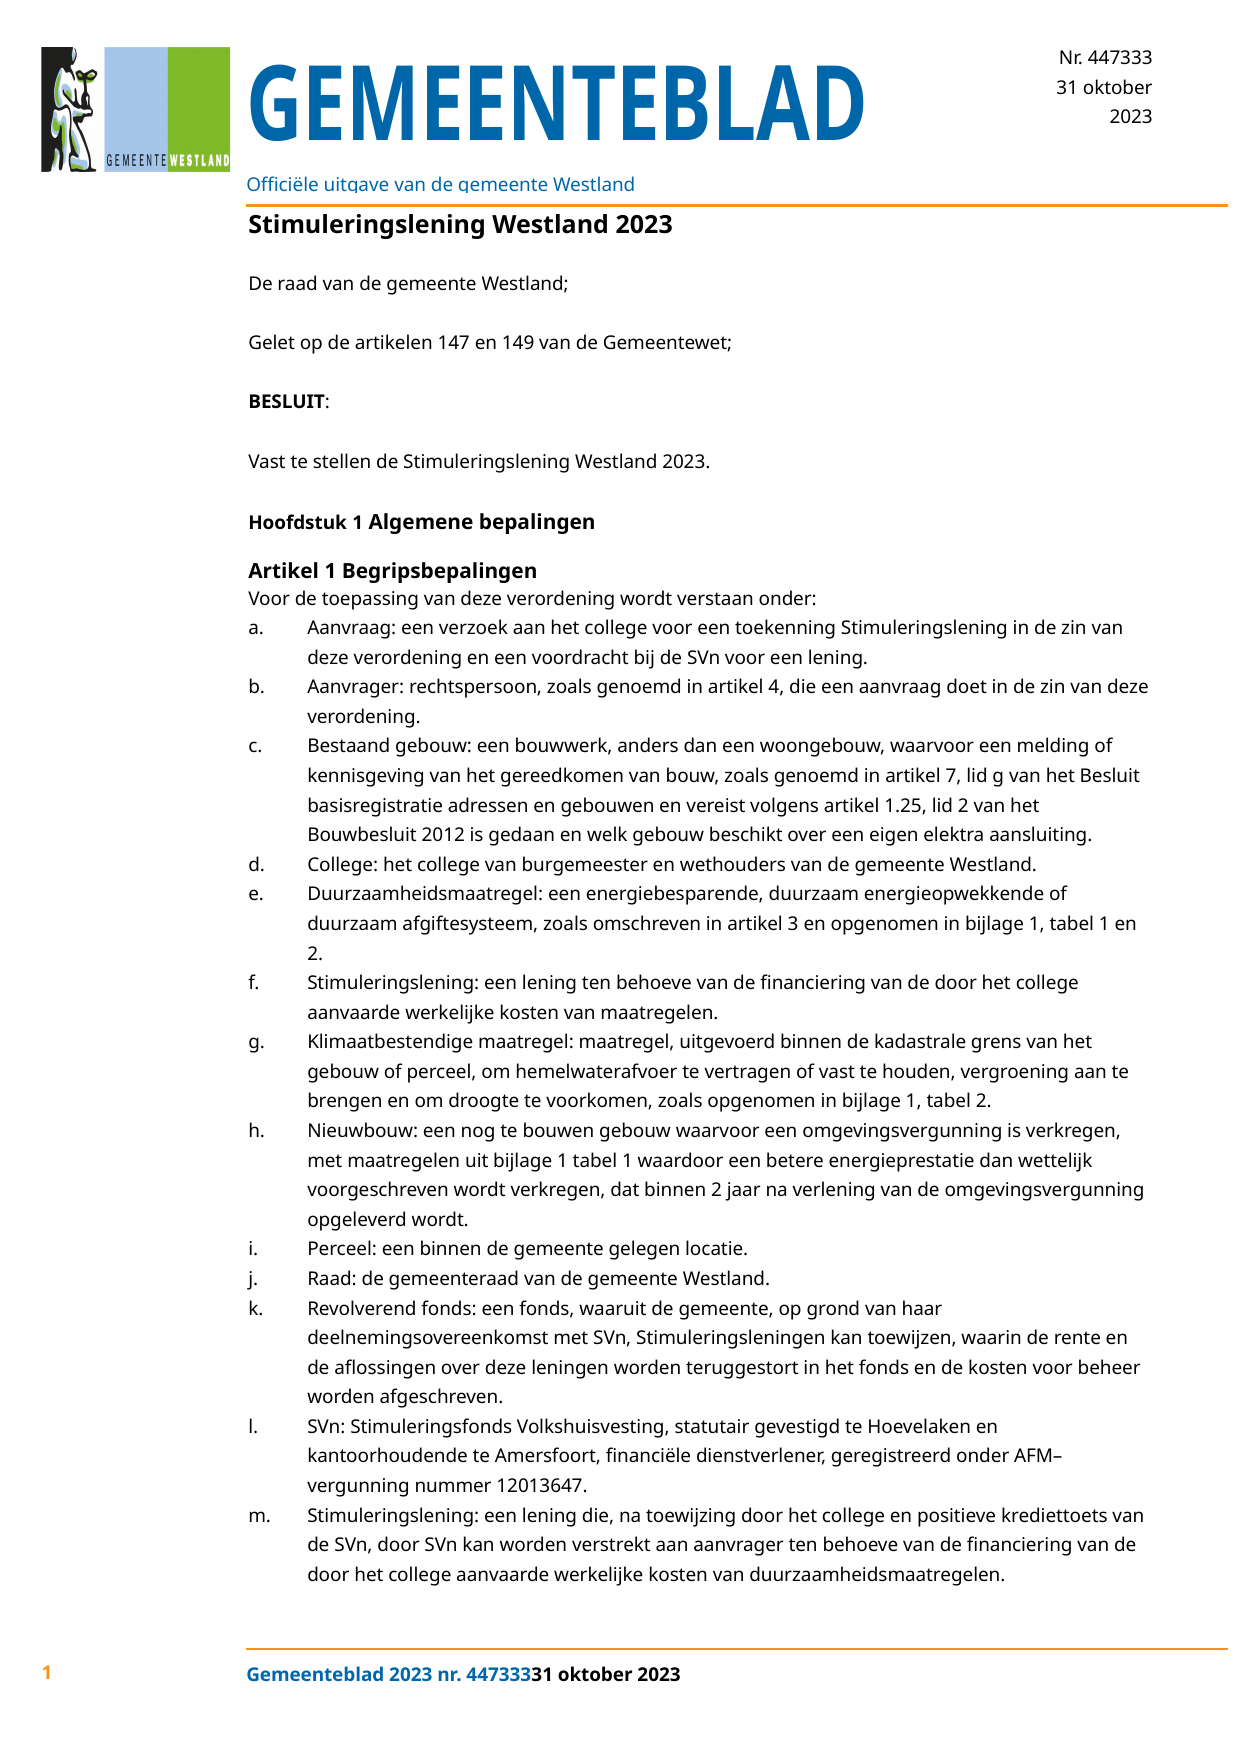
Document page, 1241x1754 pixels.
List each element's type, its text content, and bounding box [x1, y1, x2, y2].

list Duurzaamheidsmaatregel: een energiebesparende, duurzaam energieopwekkende of duurzaam afgiftesysteem, zoals omschreven in artikel 3 en opgenomen in bijlage 1, tabel 1 en 2. [248, 881, 1152, 965]
text Gelet op de artikelen 147 en 149 van de Gemeentewet; [248, 329, 1152, 355]
text BESLUIT: [248, 389, 1152, 414]
list College: het college van burgemeester en wethouders van de gemeente Westland. [248, 851, 1152, 877]
list Perceel: een binnen de gemeente gelegen locatie. [248, 1236, 1152, 1261]
list Raad: de gemeenteraad van de gemeente Westland. [248, 1265, 1152, 1291]
picture [41, 47, 231, 172]
list Nieuwbouw: een nog te bouwen gebouw waarvoor een omgevingsvergunning is verkregen, met maatregelen uit bijlage 1 tabel 1 waardoor een betere energieprestatie dan wettelijk voorgeschreven wordt verkregen, dat binnen 2 jaar na verlening van de omgevingsvergunning opgeleverd wordt. [248, 1117, 1152, 1232]
list Klimaatbestendige maatregel: maatregel, uitgevoerd binnen de kadastrale grens van het gebouw of perceel, om hemelwaterafvoer te vertragen of vast te houden, vergroening aan te brengen en om droogte te voorkomen, zoals opgenomen in bijlage 1, tabel 2. [248, 1028, 1152, 1113]
list Stimuleringslening: een lening ten behoeve van de financiering van de door het college aanvaarde werkelijke kosten van maatregelen. [248, 969, 1152, 1024]
list Bestaand gebouw: een bouwwerk, anders dan een woongebouw, waarvoor een melding of kennisgeving van het gereedkomen van bouw, zoals genoemd in artikel 7, lid g van het Besluit basisregistratie adressen en gebouwen en vereist volgens artikel 1.25, lid 2 van het Bouwbesluit 2012 is gedaan en welk gebouw beschikt over een eigen elektra aansluiting. [248, 733, 1152, 847]
list Stimuleringslening: een lening die, na toewijzing door het college en positieve krediettoets van de SVn, door SVn kan worden verstrekt aan aanvrager ten behoeve van de financiering van de door het college aanvaarde werkelijke kosten van duurzaamheidsmaatregelen. [248, 1502, 1152, 1587]
list Aanvrager: rechtspersoon, zoals genoemd in artikel 4, die een aanvraag doet in de zin van deze verordening. [248, 673, 1152, 729]
text Stimuleringslening Westland 2023 [248, 207, 1152, 241]
text Vast te stellen de Stimuleringslening Westland 2023. [248, 448, 1152, 473]
list Revolverend fonds: een fonds, waaruit de gemeente, op grond van haar deelnemingsovereenkomst met SVn, Stimuleringsleningen kan toewijzen, waarin de rente en de aflossingen over deze leningen worden teruggestort in het fonds en de kosten voor beheer worden afgeschreven. [248, 1295, 1152, 1409]
text Hoofdstuk 1 Algemene bepalingen [248, 507, 1152, 535]
text De raad van de gemeente Westland; [248, 270, 1152, 296]
list SVn: Stimuleringsfonds Volkshuisvesting, statutair gevestigd te Hoevelaken en kantoorhoudende te Amersfoort, financiële dienstverlener, geregistreerd onder AFM–vergunning nummer 12013647. [248, 1413, 1152, 1498]
list Aanvraag: een verzoek aan het college voor een toekenning Stimuleringslening in de zin van deze verordening en een voordracht bij de SVn voor een lening. [248, 614, 1152, 669]
text Artikel 1 Begripsbepalingen [248, 556, 1152, 585]
text Voor de toepassing van deze verordening wordt verstaan onder: [248, 585, 1152, 610]
